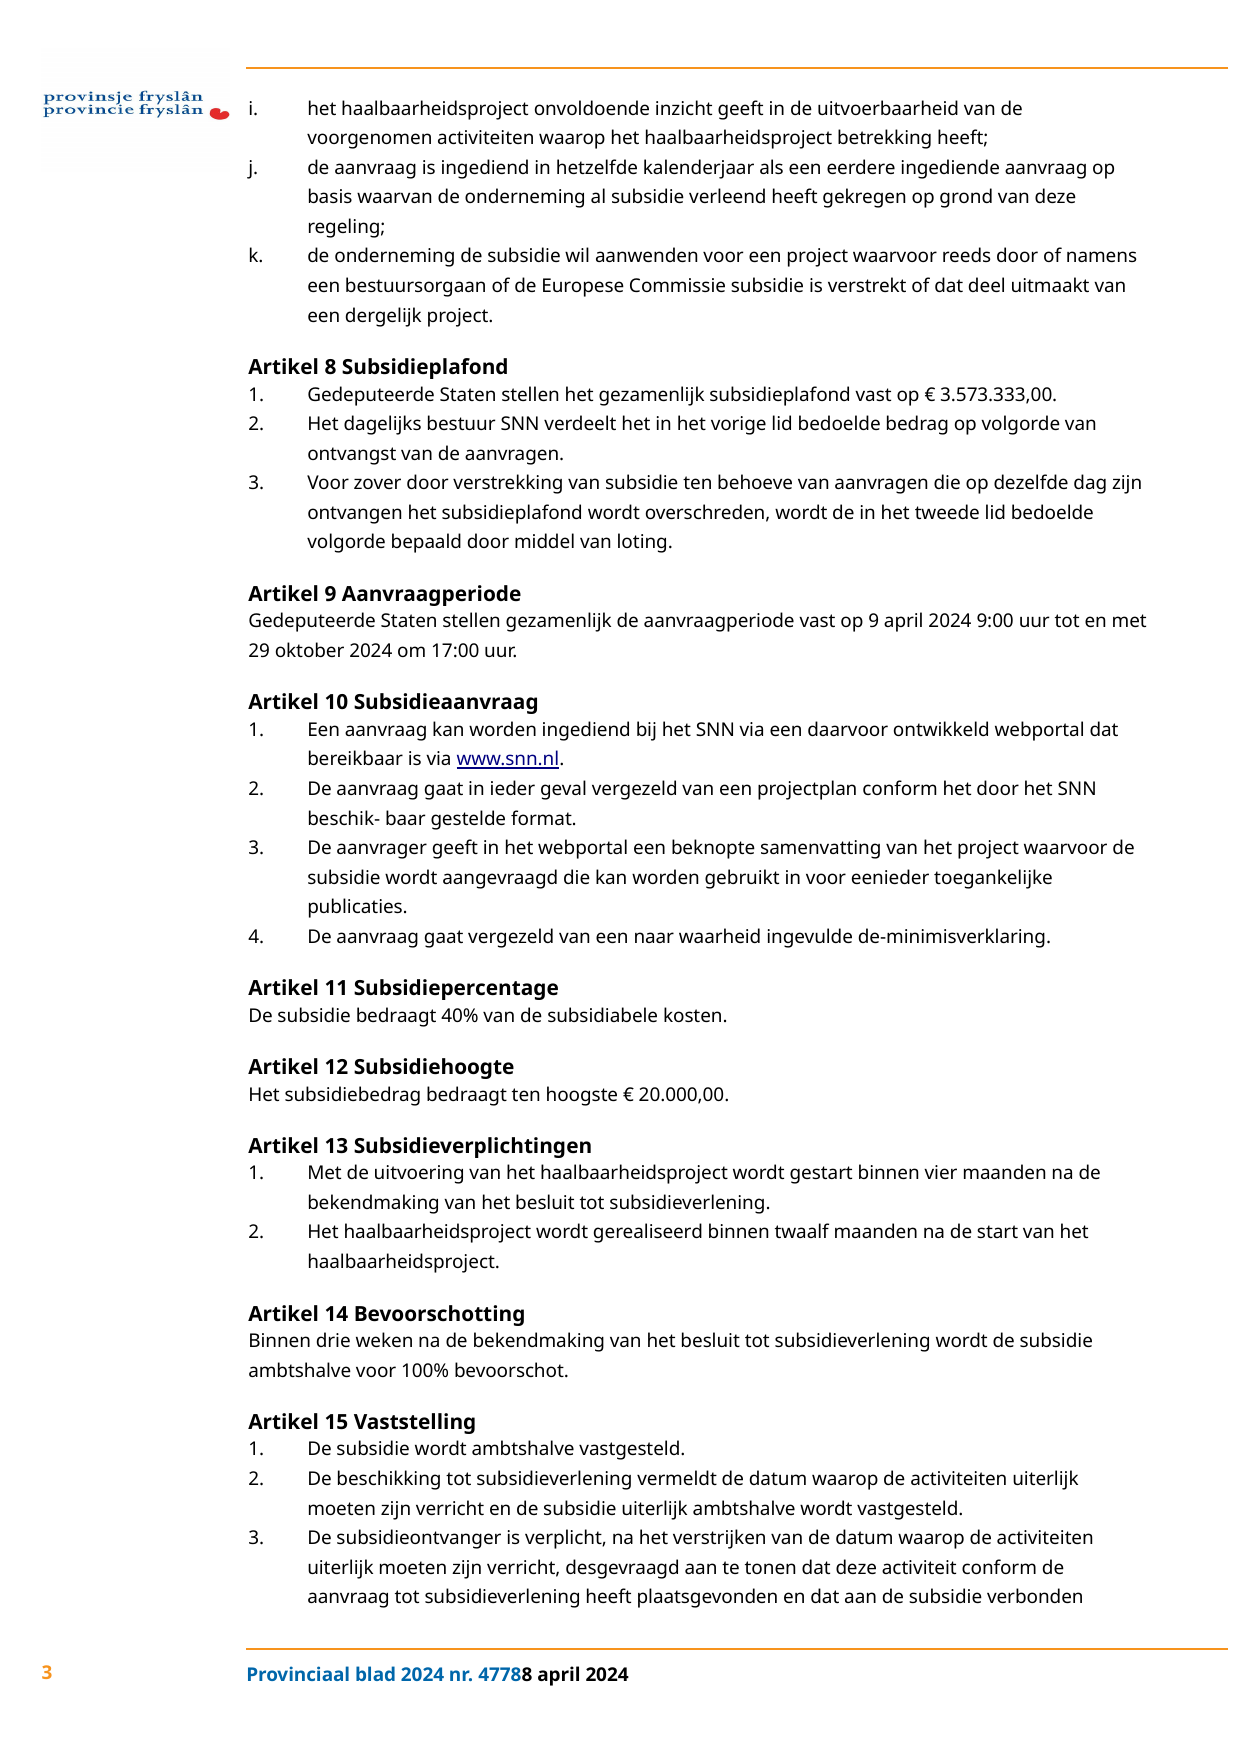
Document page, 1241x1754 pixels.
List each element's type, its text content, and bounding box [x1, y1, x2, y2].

list de onderneming de subsidie wil aanwenden voor een project waarvoor reeds door of namens een bestuursorgaan of de Europese Commissie subsidie is verstrekt of dat deel uitmaakt van een dergelijk project. [248, 243, 1152, 328]
list Het dagelijks bestuur SNN verdeelt het in het vorige lid bedoelde bedrag op volgorde van ontvangst van de aanvragen. [248, 410, 1152, 466]
text Artikel 13 Subsidieverplichtingen [248, 1131, 1152, 1159]
list De subsidieontvanger is verplicht, na het verstrijken van de datum waarop de activiteiten uiterlijk moeten zijn verricht, desgevraagd aan te tonen dat deze activiteit conform de aanvraag tot subsidieverlening heeft plaatsgevonden en dat aan de subsidie verbonden [248, 1524, 1152, 1609]
list Met de uitvoering van het haalbaarheidsproject wordt gestart binnen vier maanden na de bekendmaking van het besluit tot subsidieverlening. [248, 1159, 1152, 1215]
text Artikel 8 Subsidieplafond [248, 352, 1152, 381]
text De subsidie bedraagt 40% van de subsidiabele kosten. [248, 1002, 1152, 1028]
text Binnen drie weken na de bekendmaking van het besluit tot subsidieverlening wordt de subsidie ambtshalve voor 100% bevoorschot. [248, 1327, 1152, 1382]
text Artikel 9 Aanvraagperiode [248, 579, 1152, 607]
text Gedeputeerde Staten stellen gezamenlijk de aanvraagperiode vast op 9 april 2024 9:00 uur tot en met 29 oktober 2024 om 17:00 uur. [248, 607, 1152, 663]
list De aanvraag gaat vergezeld van een naar waarheid ingevulde de-minimisverklaring. [248, 923, 1152, 949]
list Het haalbaarheidsproject wordt gerealiseerd binnen twaalf maanden na de start van het haalbaarheidsproject. [248, 1219, 1152, 1274]
picture [41, 47, 231, 172]
text Artikel 14 Bevoorschotting [248, 1299, 1152, 1327]
text Artikel 11 Subsidiepercentage [248, 973, 1152, 1002]
list De beschikking tot subsidieverlening vermeldt de datum waarop de activiteiten uiterlijk moeten zijn verricht en de subsidie uiterlijk ambtshalve wordt vastgesteld. [248, 1465, 1152, 1521]
list De aanvrager geeft in het webportal een beknopte samenvatting van het project waarvoor de subsidie wordt aangevraagd die kan worden gebruikt in voor eenieder toegankelijke publicaties. [248, 834, 1152, 919]
text Artikel 10 Subsidieaanvraag [248, 687, 1152, 716]
list het haalbaarheidsproject onvoldoende inzicht geeft in de uitvoerbaarheid van de voorgenomen activiteiten waarop het haalbaarheidsproject betrekking heeft; [248, 95, 1152, 150]
list Voor zover door verstrekking van subsidie ten behoeve van aanvragen die op dezelfde dag zijn ontvangen het subsidieplafond wordt overschreden, wordt de in het tweede lid bedoelde volgorde bepaald door middel van loting. [248, 469, 1152, 554]
text Artikel 12 Subsidiehoogte [248, 1052, 1152, 1081]
text Het subsidiebedrag bedraagt ten hoogste € 20.000,00. [248, 1081, 1152, 1106]
list Een aanvraag kan worden ingediend bij het SNN via een daarvoor ontwikkeld webportal dat bereikbaar is via www.snn.nl. [248, 716, 1152, 771]
list De aanvraag gaat in ieder geval vergezeld van een projectplan conform het door het SNN beschik- baar gestelde format. [248, 775, 1152, 830]
list Gedeputeerde Staten stellen het gezamenlijk subsidieplafond vast op € 3.573.333,00. [248, 381, 1152, 406]
list De subsidie wordt ambtshalve vastgesteld. [248, 1436, 1152, 1461]
list de aanvraag is ingediend in hetzelfde kalenderjaar als een eerdere ingediende aanvraag op basis waarvan de onderneming al subsidie verleend heeft gekregen op grond van deze regeling; [248, 154, 1152, 239]
text Artikel 15 Vaststelling [248, 1407, 1152, 1436]
